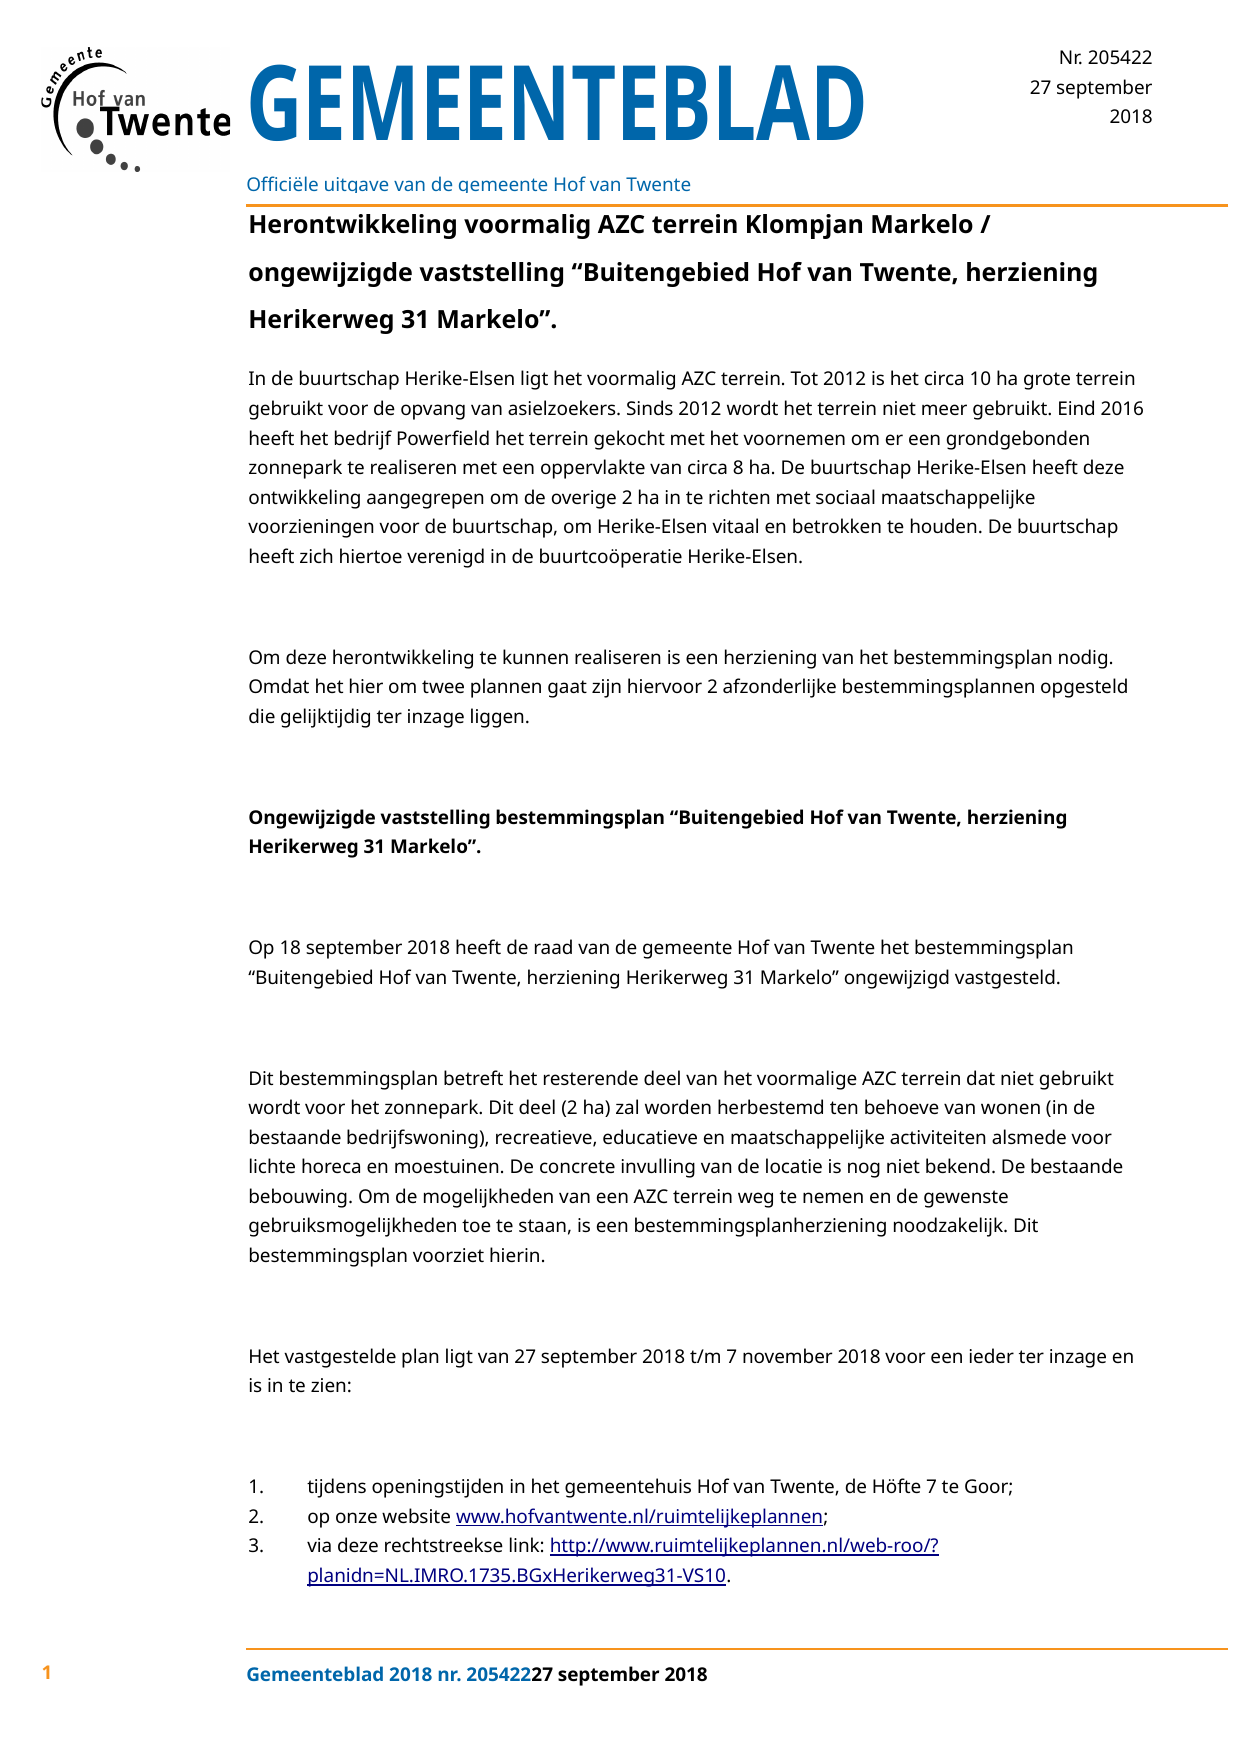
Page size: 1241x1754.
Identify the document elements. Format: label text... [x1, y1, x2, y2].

text Ongewijzigde vaststelling bestemmingsplan “Buitengebied Hof van Twente, herziening Herikerweg 31 Markelo”. [248, 804, 1152, 859]
picture [41, 47, 231, 172]
text Het vastgestelde plan ligt van 27 september 2018 t/m 7 november 2018 voor een ieder ter inzage en is in te zien: [248, 1343, 1152, 1398]
text Herontwikkeling voormalig AZC terrein Klompjan Markelo / ongewijzigde vaststelling “Buitengebied Hof van Twente, herziening Herikerweg 31 Markelo”. [248, 207, 1152, 336]
list op onze website www.hofvantwente.nl/ruimtelijkeplannen; [248, 1503, 1152, 1529]
text In de buurtschap Herike-Elsen ligt het voormalig AZC terrein. Tot 2012 is het circa 10 ha grote terrein gebruikt voor de opvang van asielzoekers. Sinds 2012 wordt het terrein niet meer gebruikt. Eind 2016 heeft het bedrijf Powerfield het terrein gekocht met het voornemen om er een grondgebonden zonnepark te realiseren met een oppervlakte van circa 8 ha. De buurtschap Herike-Elsen heeft deze ontwikkeling aangegrepen om de overige 2 ha in te richten met sociaal maatschappelijke voorzieningen voor de buurtschap, om Herike-Elsen vitaal en betrokken te houden. De buurtschap heeft zich hiertoe verenigd in de buurtcoöperatie Herike-Elsen. [248, 366, 1152, 569]
text Op 18 september 2018 heeft de raad van de gemeente Hof van Twente het bestemmingsplan “Buitengebied Hof van Twente, herziening Herikerweg 31 Markelo” ongewijzigd vastgesteld. [248, 934, 1152, 989]
text Om deze herontwikkeling te kunnen realiseren is een herziening van het bestemmingsplan nodig. Omdat het hier om twee plannen gaat zijn hiervoor 2 afzonderlijke bestemmingsplannen opgesteld die gelijktijdig ter inzage liggen. [248, 644, 1152, 729]
list via deze rechtstreekse link: http://www.ruimtelijkeplannen.nl/web-roo/?planidn=NL.IMRO.1735.BGxHerikerweg31-VS10. [248, 1533, 1152, 1588]
text Dit bestemmingsplan betreft het resterende deel van het voormalige AZC terrein dat niet gebruikt wordt voor het zonnepark. Dit deel (2 ha) zal worden herbestemd ten behoeve van wonen (in de bestaande bedrijfswoning), recreatieve, educatieve en maatschappelijke activiteiten alsmede voor lichte horeca en moestuinen. De concrete invulling van de locatie is nog niet bekend. De bestaande bebouwing. Om de mogelijkheden van een AZC terrein weg te nemen en de gewenste gebruiksmogelijkheden toe te staan, is een bestemmingsplanherziening noodzakelijk. Dit bestemmingsplan voorziet hierin. [248, 1065, 1152, 1268]
list tijdens openingstijden in het gemeentehuis Hof van Twente, de Höfte 7 te Goor; [248, 1473, 1152, 1499]
